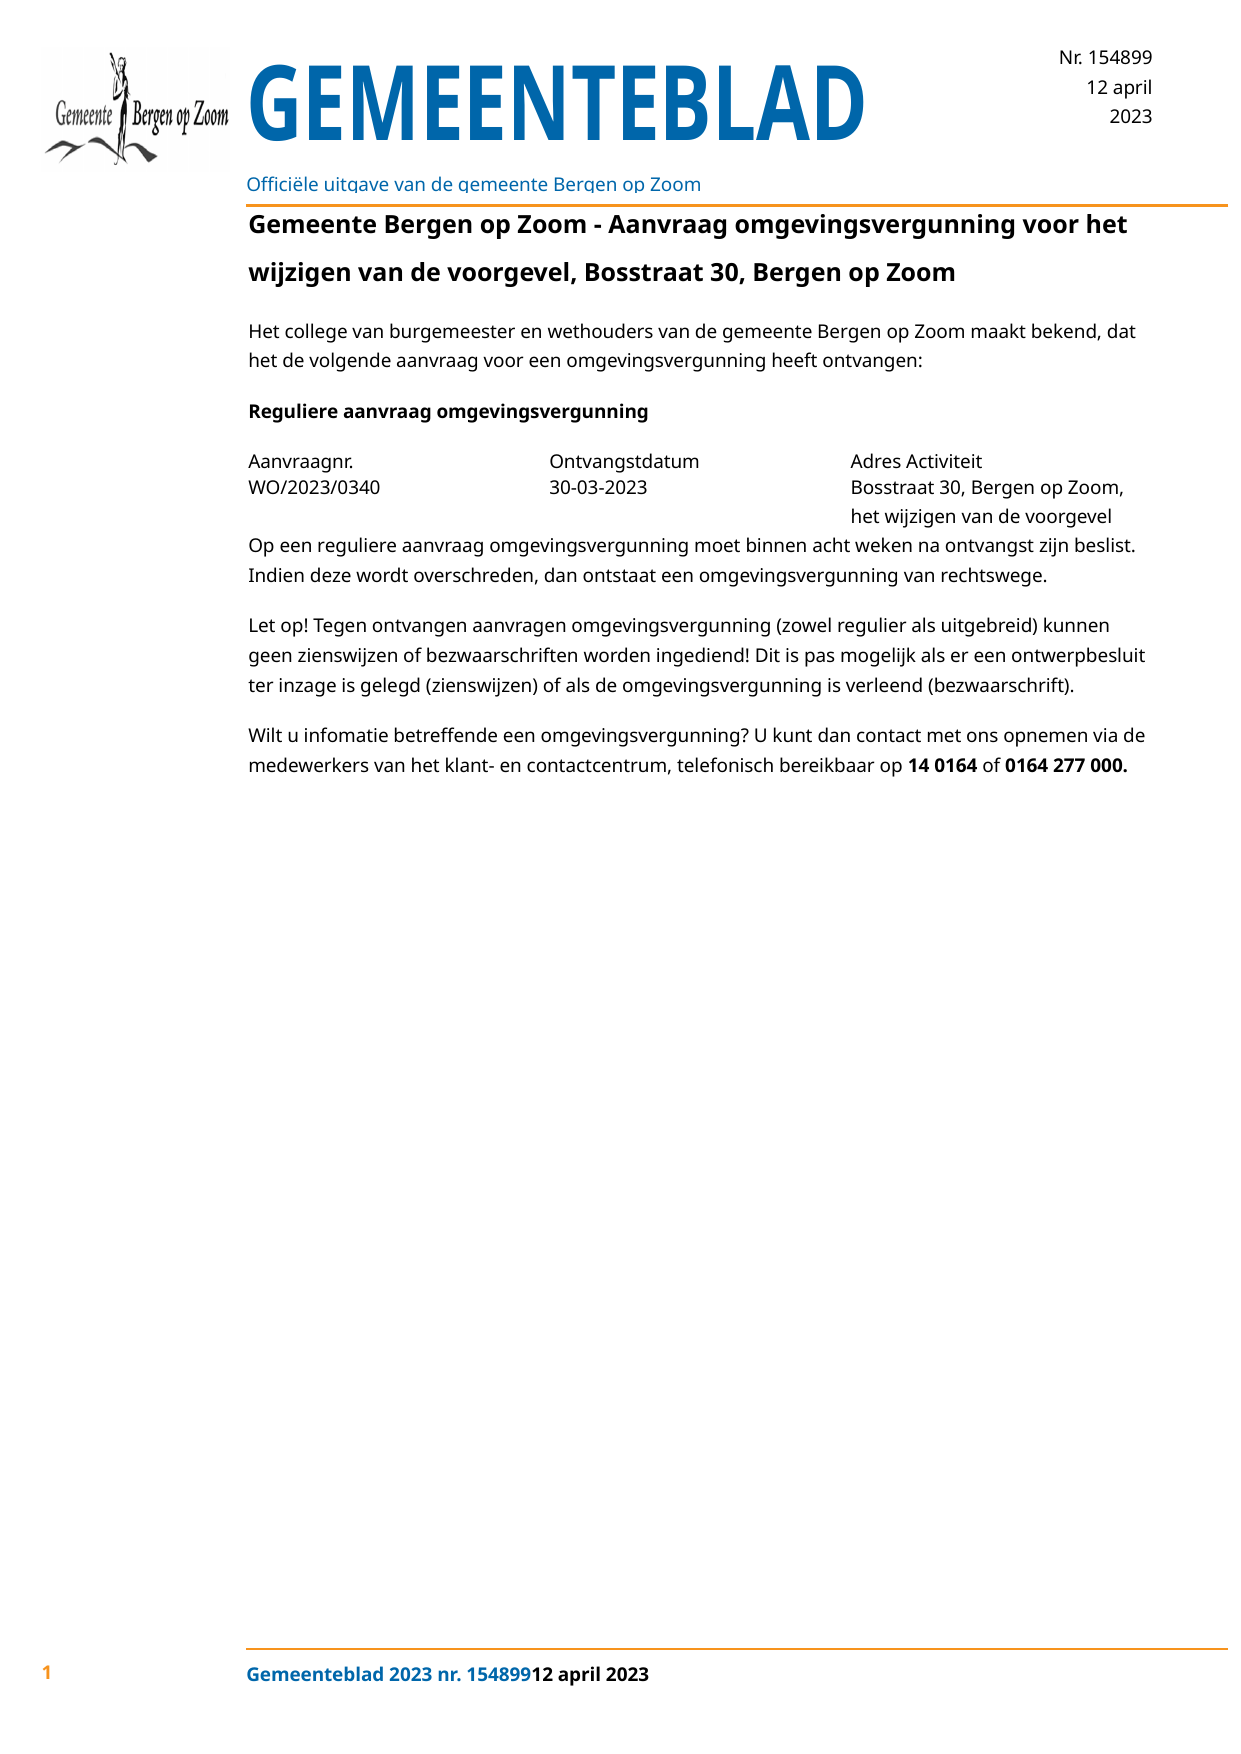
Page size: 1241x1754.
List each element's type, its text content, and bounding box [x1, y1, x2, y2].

table_header Ontvangstdatum [549, 449, 850, 474]
text Reguliere aanvraag omgevingsvergunning [248, 398, 1152, 424]
table_cell WO/2023/0340 [248, 474, 549, 529]
text Wilt u infomatie betreffende een omgevingsvergunning? U kunt dan contact met ons opnemen via de medewerkers van het klant- en contactcentrum, telefonisch bereikbaar op 14 0164 of 0164 277 000. [248, 722, 1152, 778]
text Let op! Tegen ontvangen aanvragen omgevingsvergunning (zowel regulier als uitgebreid) kunnen geen zienswijzen of bezwaarschriften worden ingediend! Dit is pas mogelijk als er een ontwerpbesluit ter inzage is gelegd (zienswijzen) of als de omgevingsvergunning is verleend (bezwaarschrift). [248, 613, 1152, 698]
picture [41, 47, 231, 172]
text Het college van burgemeester en wethouders van de gemeente Bergen op Zoom maakt bekend, dat het de volgende aanvraag voor een omgevingsvergunning heeft ontvangen: [248, 318, 1152, 373]
table_header Adres Activiteit [850, 449, 1152, 474]
text Op een reguliere aanvraag omgevingsvergunning moet binnen acht weken na ontvangst zijn beslist. Indien deze wordt overschreden, dan ontstaat een omgevingsvergunning van rechtswege. [248, 533, 1152, 588]
table_header Aanvraagnr. [248, 449, 549, 474]
table_cell Bosstraat 30, Bergen op Zoom, het wijzigen van de voorgevel [850, 474, 1152, 529]
text Gemeente Bergen op Zoom - Aanvraag omgevingsvergunning voor het wijzigen van de voorgevel, Bosstraat 30, Bergen op Zoom [248, 207, 1152, 288]
table_cell 30-03-2023 [549, 474, 850, 529]
